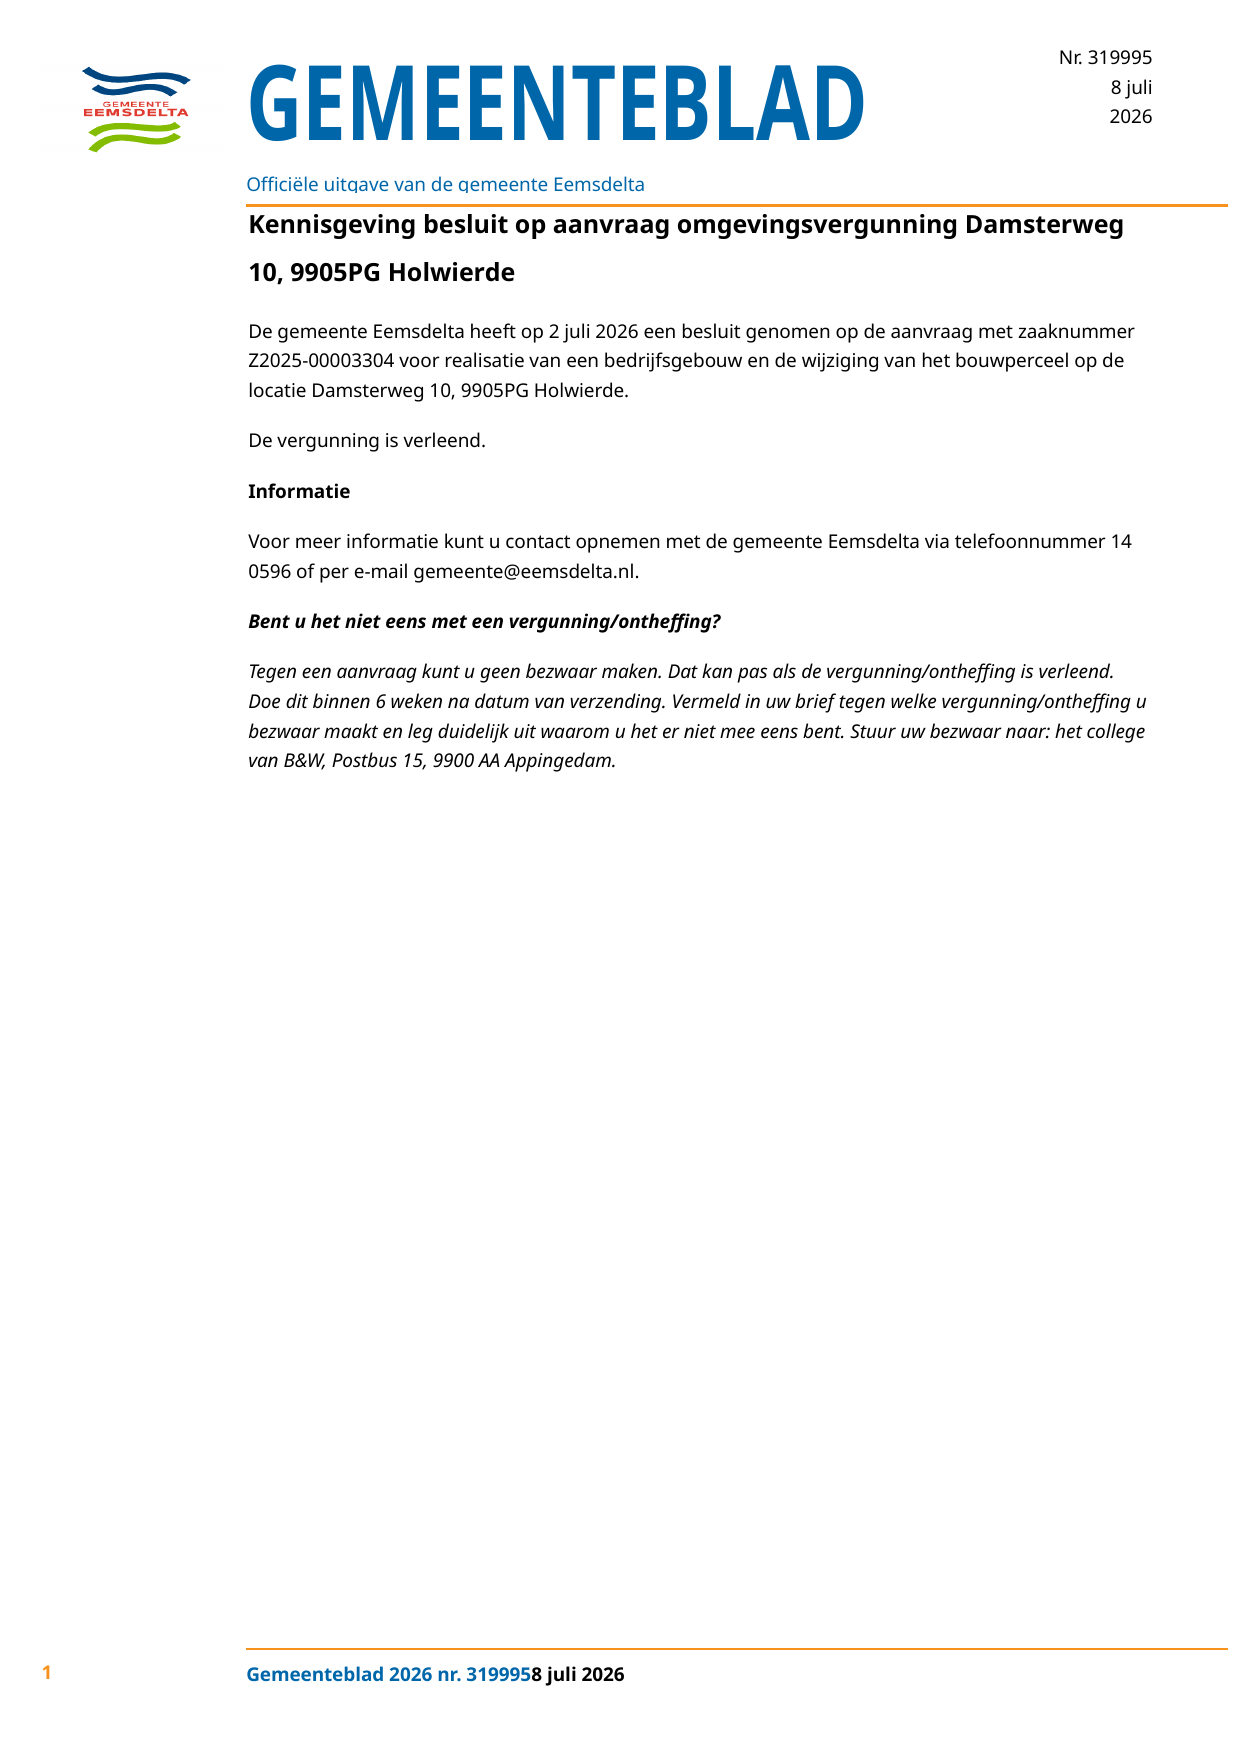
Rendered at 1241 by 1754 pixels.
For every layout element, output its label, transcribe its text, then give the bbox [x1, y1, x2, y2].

text Bent u het niet eens met een vergunning/ontheffing? [248, 608, 1152, 634]
text Informatie [248, 478, 1152, 504]
text Tegen een aanvraag kunt u geen bezwaar maken. Dat kan pas als de vergunning/ontheffing is verleend. Doe dit binnen 6 weken na datum van verzending. Vermeld in uw brief tegen welke vergunning/ontheffing u bezwaar maakt en leg duidelijk uit waarom u het er niet mee eens bent. Stuur uw bezwaar naar: het college van B&W, Postbus 15, 9900 AA Appingedam. [248, 659, 1152, 773]
text Kennisgeving besluit op aanvraag omgevingsvergunning Damsterweg 10, 9905PG Holwierde [248, 207, 1152, 288]
text De vergunning is verleend. [248, 427, 1152, 453]
text De gemeente Eemsdelta heeft op 2 juli 2026 een besluit genomen op de aanvraag met zaaknummer Z2025-00003304 voor realisatie van een bedrijfsgebouw en de wijziging van het bouwperceel op de locatie Damsterweg 10, 9905PG Holwierde. [248, 318, 1152, 403]
text Voor meer informatie kunt u contact opnemen met de gemeente Eemsdelta via telefoonnummer 14 0596 of per e-mail gemeente@eemsdelta.nl. [248, 528, 1152, 584]
picture [41, 47, 231, 172]
